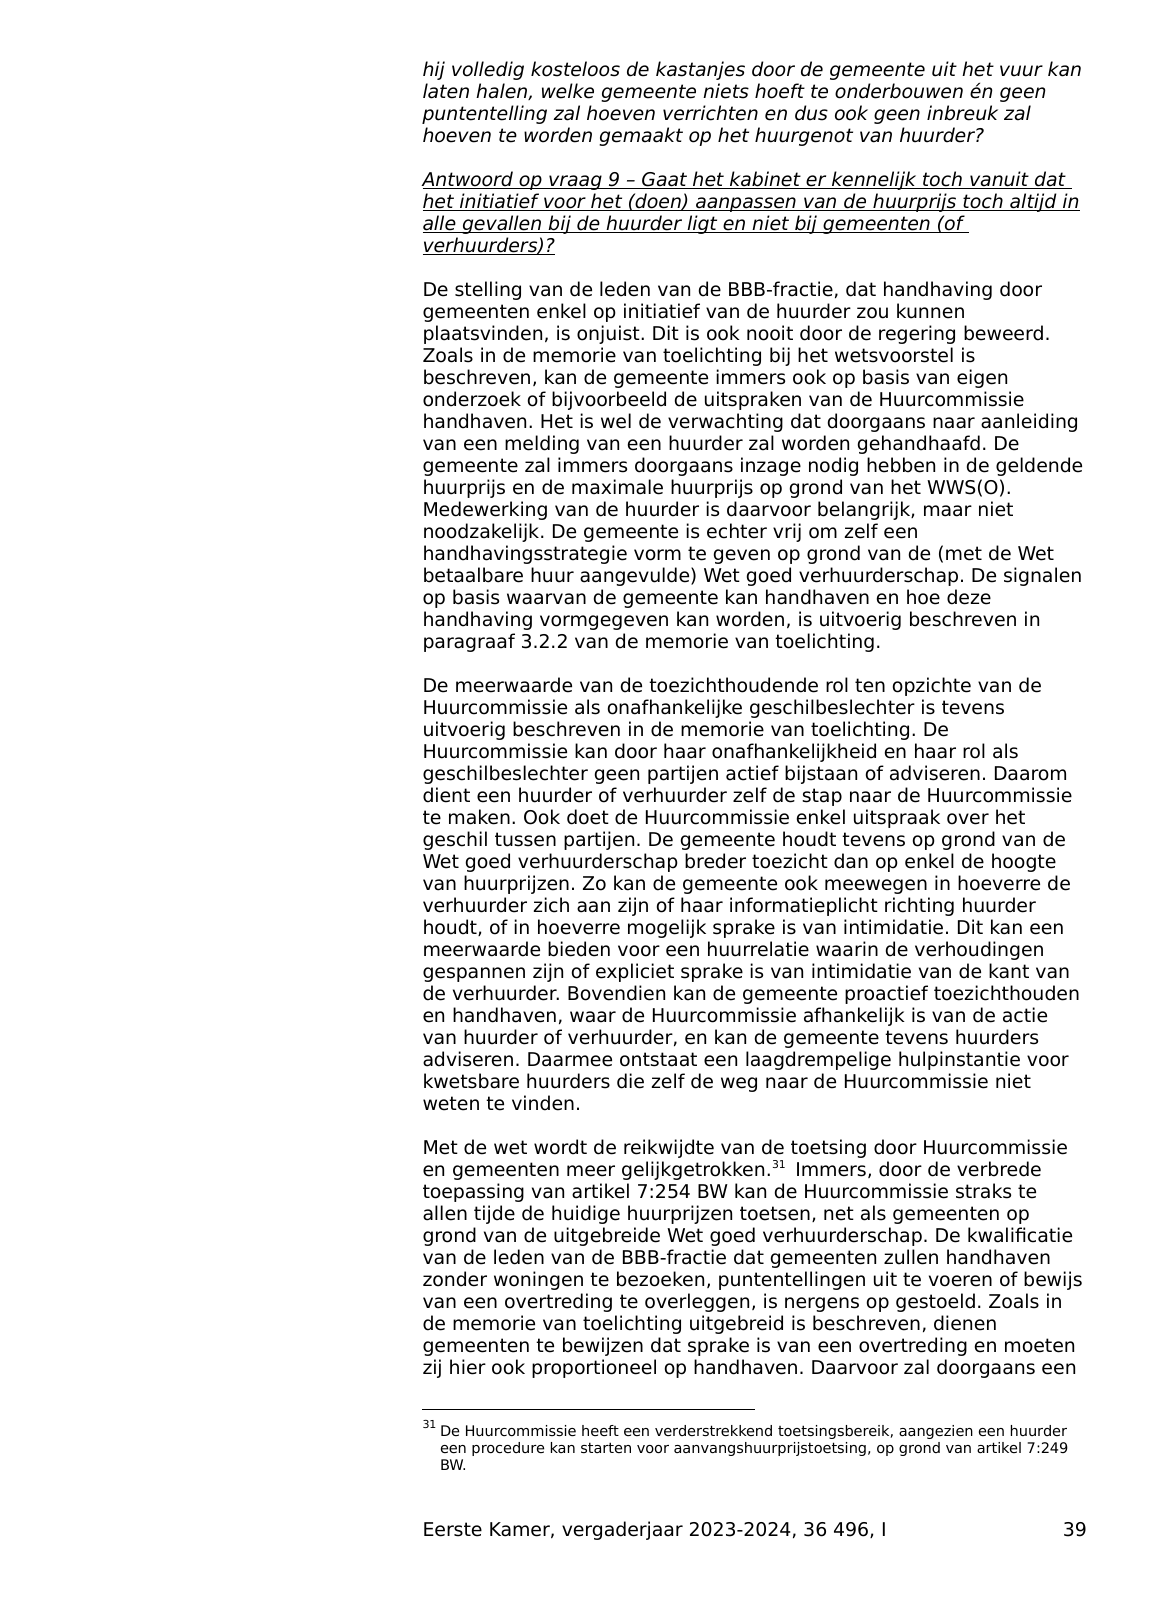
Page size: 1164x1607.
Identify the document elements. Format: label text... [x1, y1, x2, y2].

subtitle Antwoord op vraag 9 – Gaat het kabinet er kennelijk toch vanuit dat het initiatief voor het (doen) aanpassen van de huurprijs toch altijd in alle gevallen bij de huurder ligt en niet bij gemeenten (of verhuurders)? [422, 169, 1087, 257]
text De meerwaarde van de toezichthoudende rol ten opzichte van de Huurcommissie als onafhankelijke geschilbeslechter is tevens uitvoerig beschreven in de memorie van toelichting. De Huurcommissie kan door haar onafhankelijkheid en haar rol als geschilbeslechter geen partijen actief bijstaan of adviseren. Daarom dient een huurder of verhuurder zelf de stap naar de Huurcommissie te maken. Ook doet de Huurcommissie enkel uitspraak over het geschil tussen partijen. De gemeente houdt tevens op grond van de Wet goed verhuurderschap breder toezicht dan op enkel de hoogte van huurprijzen. Zo kan de gemeente ook meewegen in hoeverre de verhuurder zich aan zijn of haar informatieplicht richting huurder houdt, of in hoeverre mogelijk sprake is van intimidatie. Dit kan een meerwaarde bieden voor een huurrelatie waarin de verhoudingen gespannen zijn of expliciet sprake is van intimidatie van de kant van de verhuurder. Bovendien kan de gemeente proactief toezichthouden en handhaven, waar de Huurcommissie afhankelijk is van de actie van huurder of verhuurder, en kan de gemeente tevens huurders adviseren. Daarmee ontstaat een laagdrempelige hulpinstantie voor kwetsbare huurders die zelf de weg naar de Huurcommissie niet weten te vinden. [422, 675, 1087, 1115]
text De stelling van de leden van de BBB-fractie, dat handhaving door gemeenten enkel op initiatief van de huurder zou kunnen plaatsvinden, is onjuist. Dit is ook nooit door de regering beweerd. Zoals in de memorie van toelichting bij het wetsvoorstel is beschreven, kan de gemeente immers ook op basis van eigen onderzoek of bijvoorbeeld de uitspraken van de Huurcommissie handhaven. Het is wel de verwachting dat doorgaans naar aanleiding van een melding van een huurder zal worden gehandhaafd. De gemeente zal immers doorgaans inzage nodig hebben in de geldende huurprijs en de maximale huurprijs op grond van het WWS(O). Medewerking van de huurder is daarvoor belangrijk, maar niet noodzakelijk. De gemeente is echter vrij om zelf een handhavingsstrategie vorm te geven op grond van de (met de Wet betaalbare huur aangevulde) Wet goed verhuurderschap. De signalen op basis waarvan de gemeente kan handhaven en hoe deze handhaving vormgegeven kan worden, is uitvoerig beschreven in paragraaf 3.2.2 van de memorie van toelichting. [422, 279, 1087, 653]
text Met de wet wordt de reikwijdte van de toetsing door Huurcommissie en gemeenten meer gelijkgetrokken. Immers, door de verbrede toepassing van artikel 7:254 BW kan de Huurcommissie straks te allen tijde de huidige huurprijzen toetsen, net als gemeenten op grond van de uitgebreide Wet goed verhuurderschap. De kwalificatie van de leden van de BBB-fractie dat gemeenten zullen handhaven zonder woningen te bezoeken, puntentellingen uit te voeren of bewijs van een overtreding te overleggen, is nergens op gestoeld. Zoals in de memorie van toelichting uitgebreid is beschreven, dienen gemeenten te bewijzen dat sprake is van een overtreding en moeten zij hier ook proportioneel op handhaven. Daarvoor zal doorgaans een [422, 1137, 1087, 1379]
text hij volledig kosteloos de kastanjes door de gemeente uit het vuur kan laten halen, welke gemeente niets hoeft te onderbouwen én geen puntentelling zal hoeven verrichten en dus ook geen inbreuk zal hoeven te worden gemaakt op het huurgenot van huurder? [422, 59, 1087, 147]
text De Huurcommissie heeft een verderstrekkend toetsingsbereik, aangezien een huurder een procedure kan starten voor aanvangshuurprijstoetsing, op grond van artikel 7:249 BW. [422, 1418, 1087, 1474]
